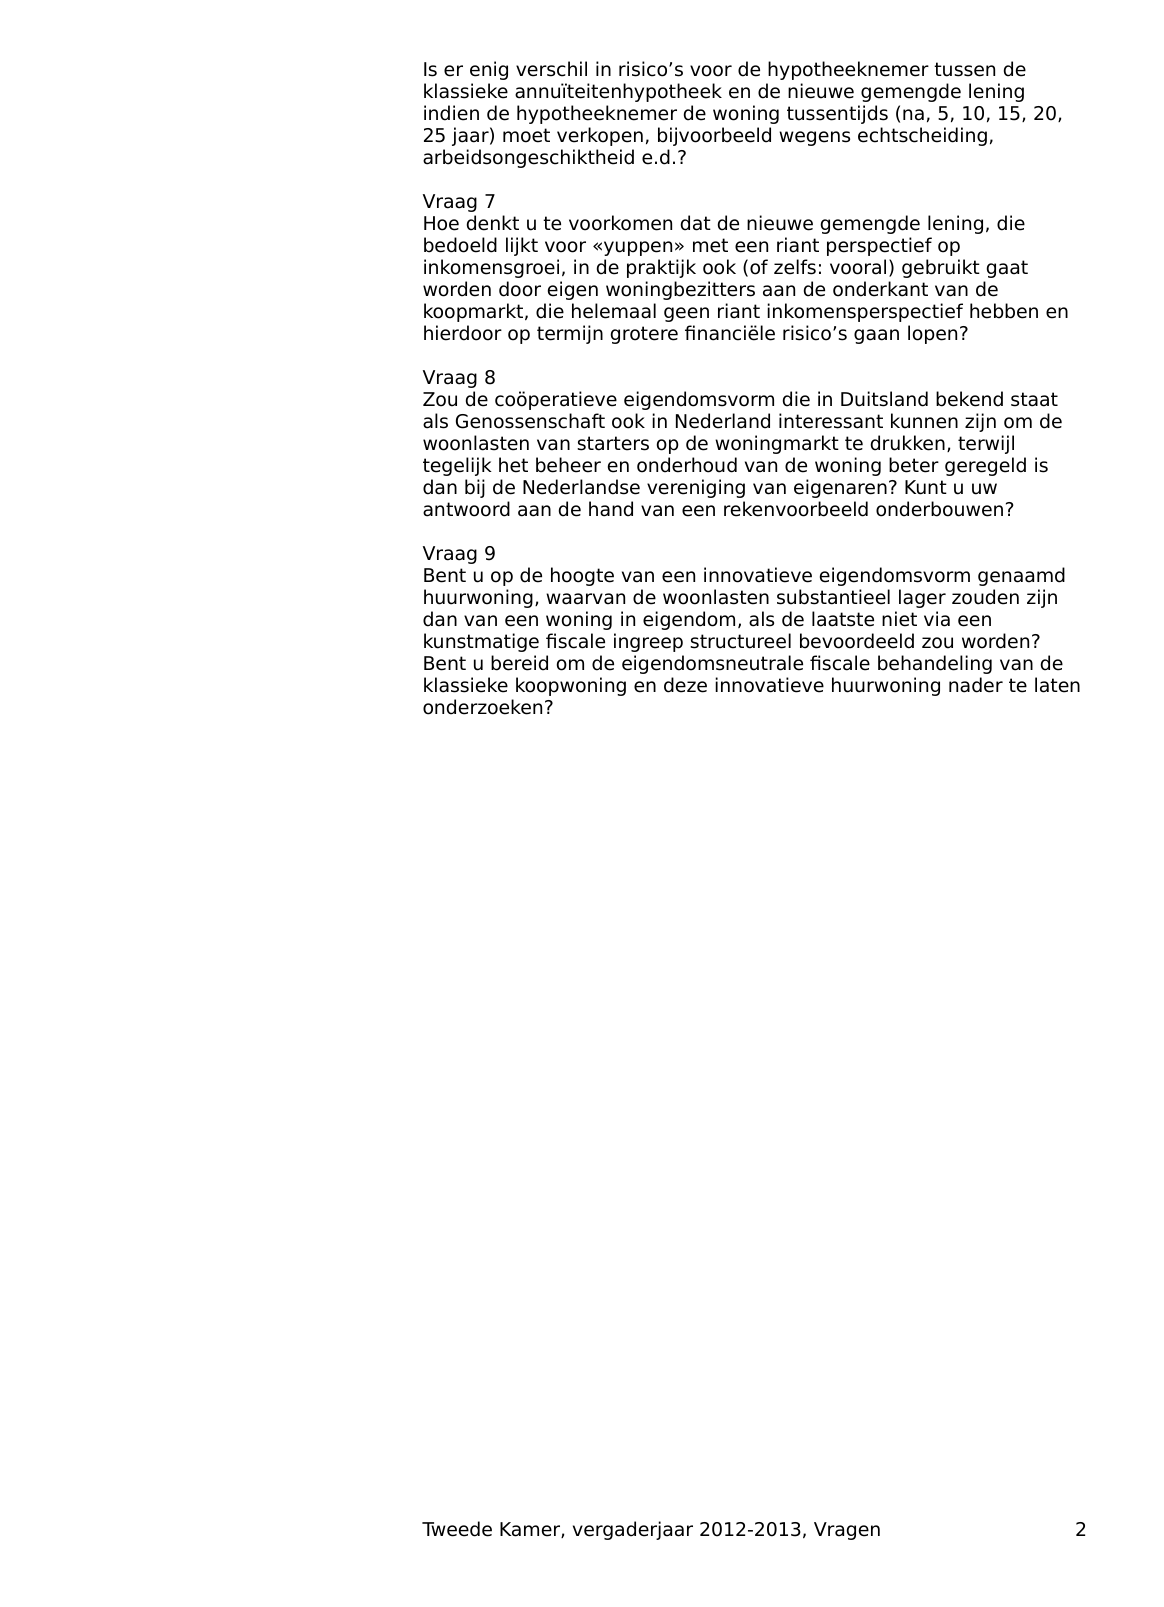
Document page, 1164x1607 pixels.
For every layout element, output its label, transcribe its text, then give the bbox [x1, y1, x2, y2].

text Bent u op de hoogte van een innovatieve eigendomsvorm genaamd huurwoning, waarvan de woonlasten substantieel lager zouden zijn dan van een woning in eigendom, als de laatste niet via een kunstmatige fiscale ingreep structureel bevoordeeld zou worden? [422, 565, 1087, 653]
text Zou de coöperatieve eigendomsvorm die in Duitsland bekend staat als Genossenschaft ook in Nederland interessant kunnen zijn om de woonlasten van starters op de woningmarkt te drukken, terwijl tegelijk het beheer en onderhoud van de woning beter geregeld is dan bij de Nederlandse vereniging van eigenaren? Kunt u uw antwoord aan de hand van een rekenvoorbeeld onderbouwen? [422, 389, 1087, 521]
text Bent u bereid om de eigendomsneutrale fiscale behandeling van de klassieke koopwoning en deze innovatieve huurwoning nader te laten onderzoeken? [422, 653, 1087, 719]
text Hoe denkt u te voorkomen dat de nieuwe gemengde lening, die bedoeld lijkt voor «yuppen» met een riant perspectief op inkomensgroei, in de praktijk ook (of zelfs: vooral) gebruikt gaat worden door eigen woningbezitters aan de onderkant van de koopmarkt, die helemaal geen riant inkomensperspectief hebben en hierdoor op termijn grotere financiële risico’s gaan lopen? [422, 213, 1087, 345]
text Vraag 8 [422, 367, 1087, 389]
text Is er enig verschil in risico’s voor de hypotheeknemer tussen de klassieke annuïteitenhypotheek en de nieuwe gemengde lening indien de hypotheeknemer de woning tussentijds (na, 5, 10, 15, 20, 25 jaar) moet verkopen, bijvoorbeeld wegens echtscheiding, arbeidsongeschiktheid e.d.? [422, 59, 1087, 169]
text Vraag 7 [422, 191, 1087, 213]
text Vraag 9 [422, 543, 1087, 565]
